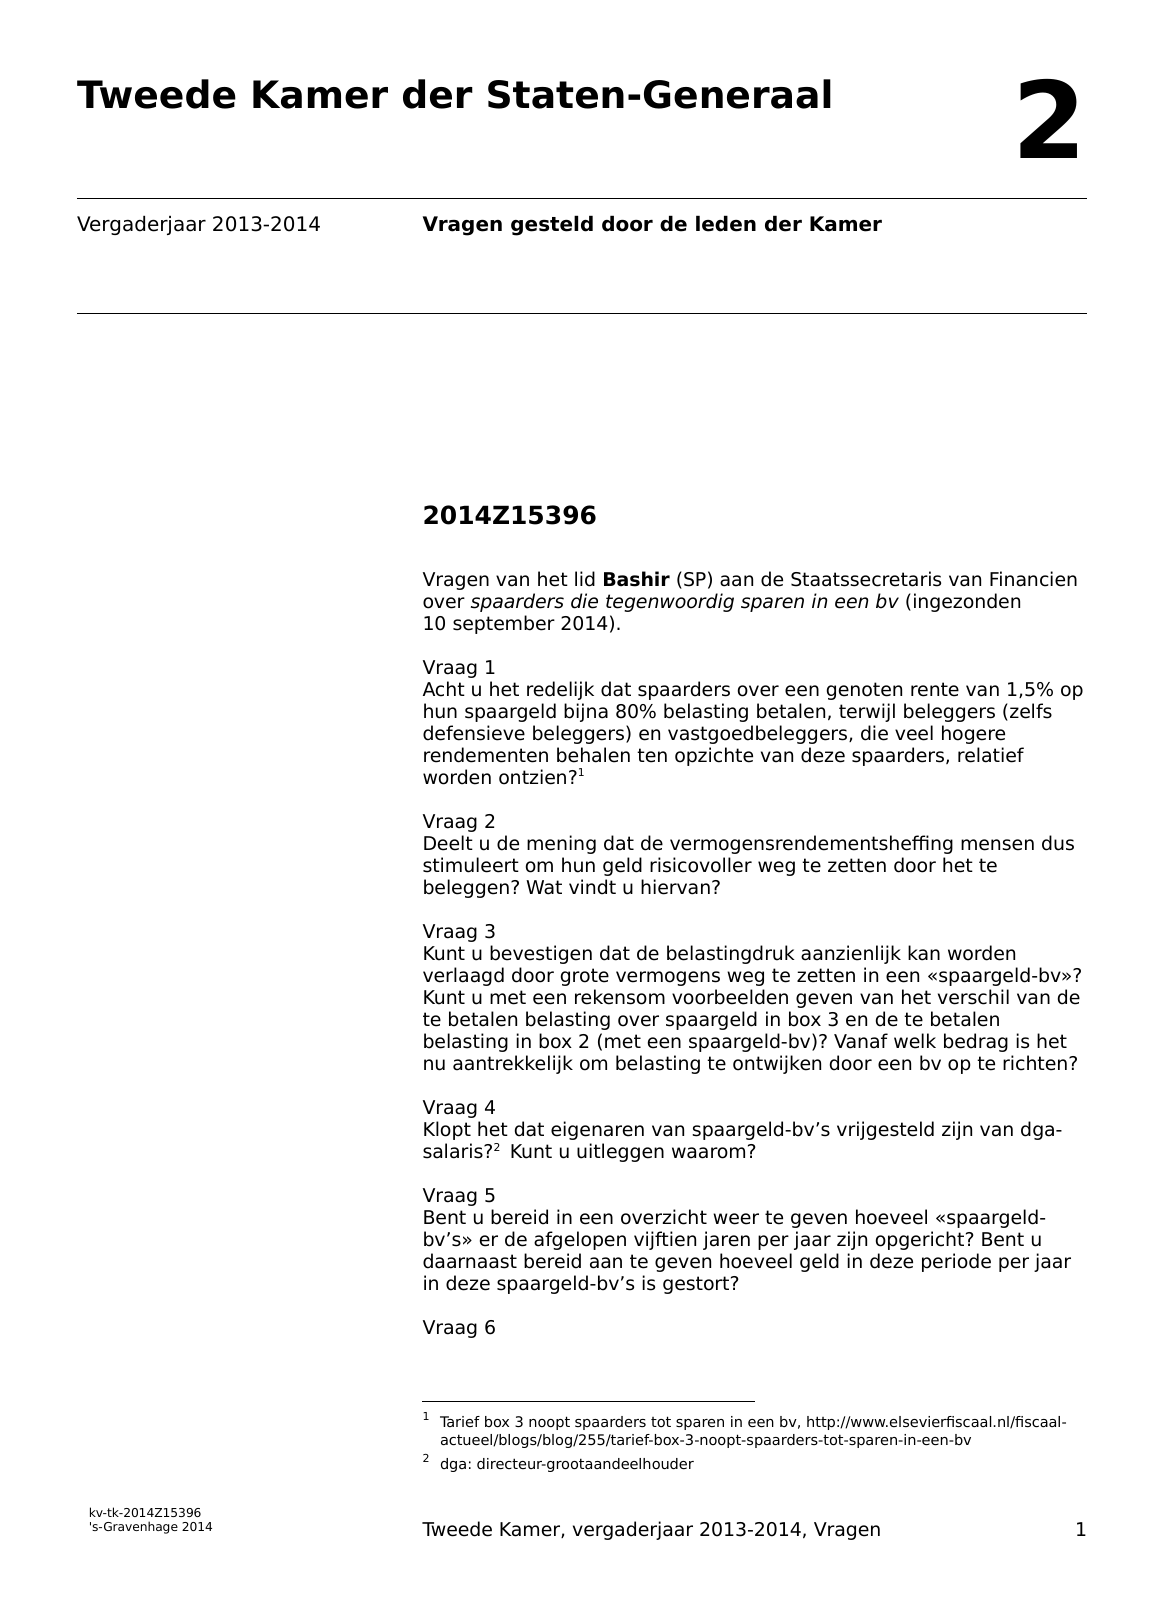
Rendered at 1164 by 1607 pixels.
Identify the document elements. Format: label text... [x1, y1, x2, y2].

table_header Tweede Kamer der Staten-Generaal [77, 59, 886, 198]
text Acht u het redelijk dat spaarders over een genoten rente van 1,5% op hun spaargeld bijna 80% belasting betalen, terwijl beleggers (zelfs defensieve beleggers) en vastgoedbeleggers, die veel hogere rendementen behalen ten opzichte van deze spaarders, relatief worden ontzien? [422, 679, 1087, 789]
text dga: directeur-grootaandeelhouder [422, 1452, 1087, 1474]
text Vraag 1 [422, 657, 1087, 679]
text Klopt het dat eigenaren van spaargeld-bv’s vrijgesteld zijn van dga-salaris? Kunt u uitleggen waarom? [422, 1119, 1087, 1163]
table_cell Vragen gesteld door de leden der Kamer [422, 199, 1087, 313]
table_cell Vergaderjaar 2013-2014 [77, 199, 422, 313]
text kv-tk-2014Z15396 [88, 1506, 323, 1520]
text Kunt u bevestigen dat de belastingdruk aanzienlijk kan worden verlaagd door grote vermogens weg te zetten in een «spaargeld-bv»? Kunt u met een rekensom voorbeelden geven van het verschil van de te betalen belasting over spaargeld in box 3 en de te betalen belasting in box 2 (met een spaargeld-bv)? Vanaf welk bedrag is het nu aantrekkelijk om belasting te ontwijken door een bv op te richten? [422, 943, 1087, 1075]
table_header 2 [886, 59, 1087, 198]
text Vraag 5 [422, 1185, 1087, 1207]
text Deelt u de mening dat de vermogensrendementsheffing mensen dus stimuleert om hun geld risicovoller weg te zetten door het te beleggen? Wat vindt u hiervan? [422, 833, 1087, 899]
text Tarief box 3 noopt spaarders tot sparen in een bv, http://www.elsevierfiscaal.nl/fiscaal-actueel/blogs/blog/255/tarief-box-3-noopt-spaarders-tot-sparen-in-een-bv [422, 1410, 1087, 1449]
text Vraag 6 [422, 1317, 1087, 1339]
text 2014Z15396 [422, 501, 1087, 531]
text Vraag 2 [422, 811, 1087, 833]
text Vraag 3 [422, 921, 1087, 943]
text Bent u bereid in een overzicht weer te geven hoeveel «spaargeld-bv’s» er de afgelopen vijftien jaren per jaar zijn opgericht? Bent u daarnaast bereid aan te geven hoeveel geld in deze periode per jaar in deze spaargeld-bv’s is gestort? [422, 1207, 1087, 1295]
text 's-Gravenhage 2014 [88, 1520, 323, 1534]
text Vragen van het lid Bashir (SP) aan de Staatssecretaris van Financien over spaarders die tegenwoordig sparen in een bv (ingezonden 10 september 2014). [422, 569, 1087, 635]
text Vraag 4 [422, 1097, 1087, 1119]
